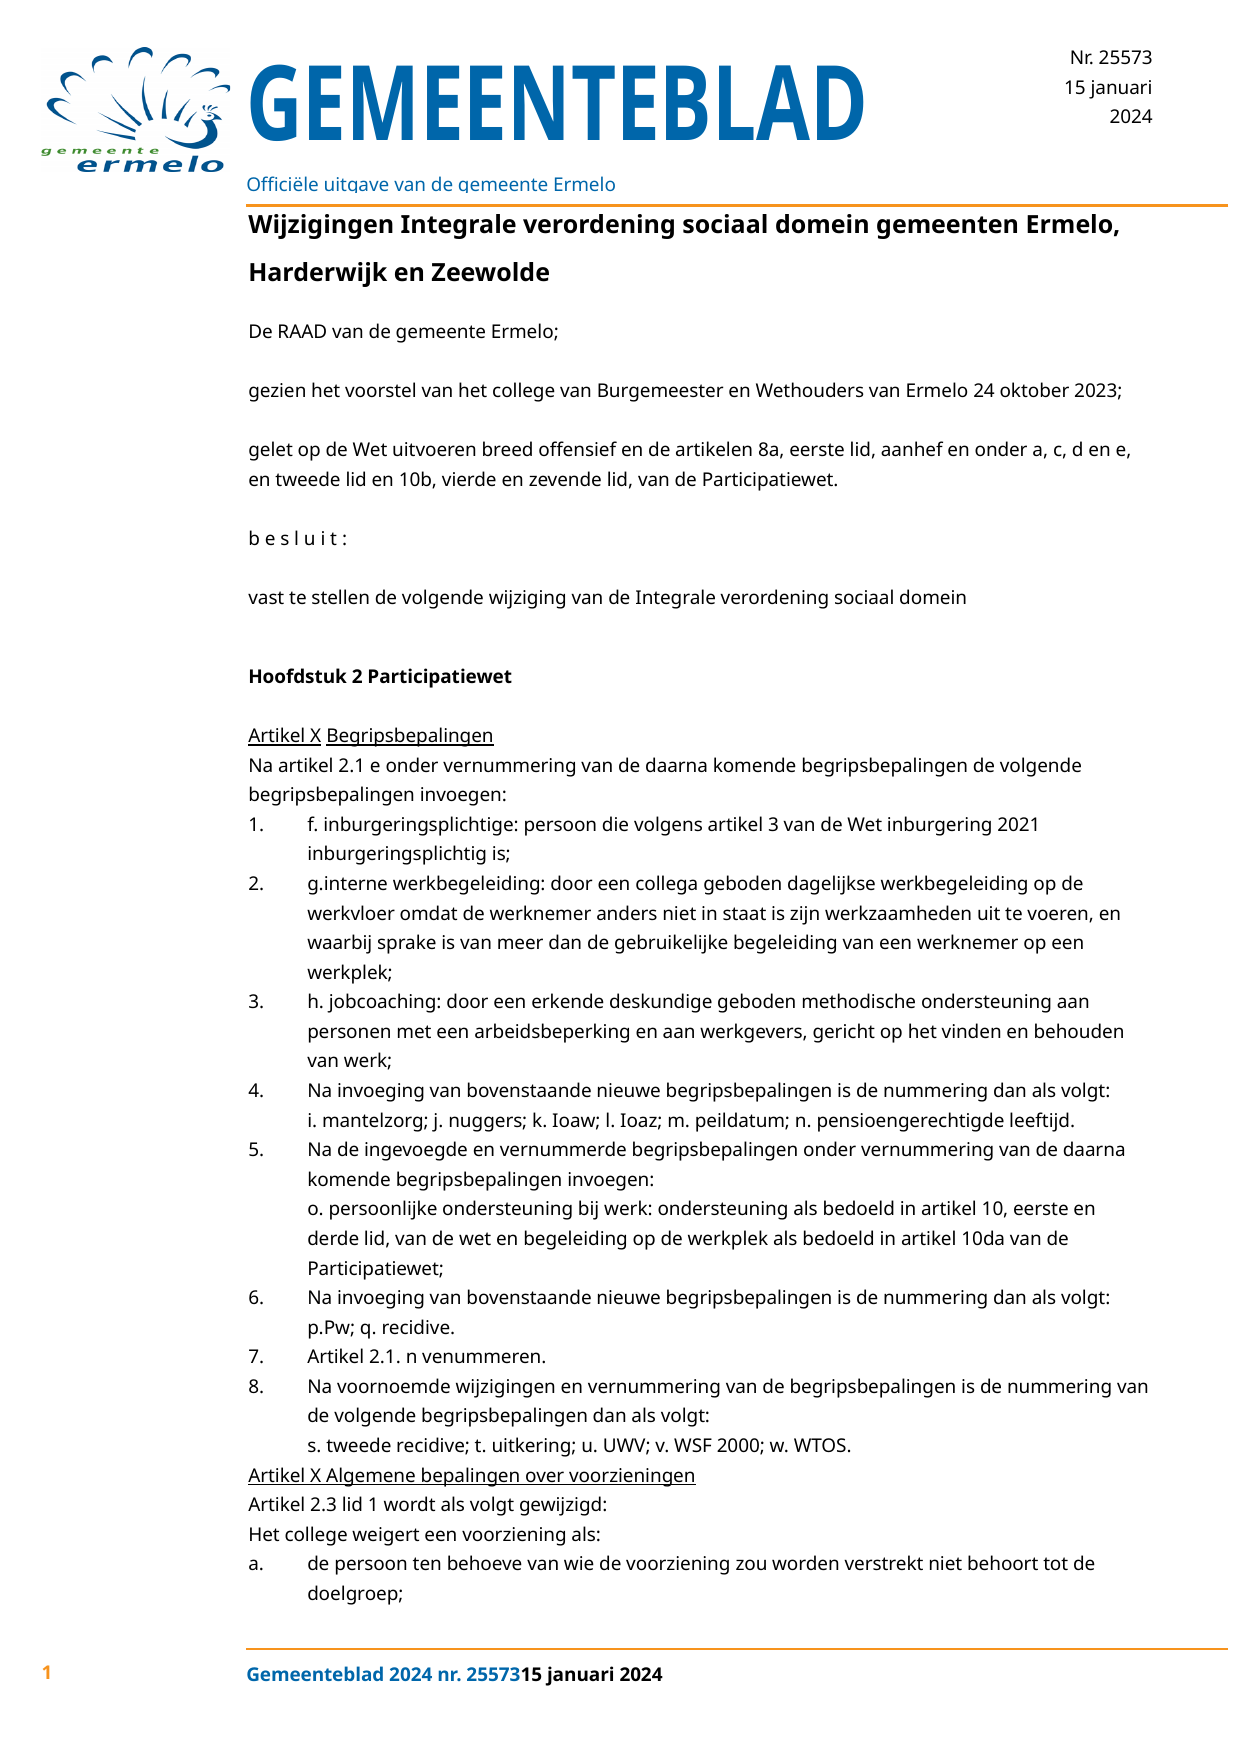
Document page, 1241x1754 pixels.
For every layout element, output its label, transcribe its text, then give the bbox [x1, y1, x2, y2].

picture [41, 47, 231, 172]
list Artikel 2.1. n venummeren. [248, 1343, 1152, 1369]
list p.Pw; q. recidive. [248, 1314, 1152, 1339]
text Het college weigert een voorziening als: [248, 1521, 1152, 1547]
text Artikel X Algemene bepalingen over voorzieningen [248, 1462, 1152, 1487]
text gezien het voorstel van het college van Burgemeester en Wethouders van Ermelo 24 oktober 2023; [248, 377, 1152, 403]
list Na invoeging van bovenstaande nieuwe begripsbepalingen is de nummering dan als volgt: [248, 1077, 1152, 1103]
list Na invoeging van bovenstaande nieuwe begripsbepalingen is de nummering dan als volgt: [248, 1284, 1152, 1310]
text Artikel 2.3 lid 1 wordt als volgt gewijzigd: [248, 1491, 1152, 1517]
list o. persoonlijke ondersteuning bij werk: ondersteuning als bedoeld in artikel 10, eerste en derde lid, van de wet en begeleiding op de werkplek als bedoeld in artikel 10da van de Participatiewet; [248, 1196, 1152, 1280]
text Wijzigingen Integrale verordening sociaal domein gemeenten Ermelo, Harderwijk en Zeewolde [248, 207, 1152, 288]
text De RAAD van de gemeente Ermelo; [248, 318, 1152, 344]
text gelet op de Wet uitvoeren breed offensief en de artikelen 8a, eerste lid, aanhef en onder a, c, d en e, en tweede lid en 10b, vierde en zevende lid, van de Participatiewet. [248, 436, 1152, 492]
list f. inburgeringsplichtige: persoon die volgens artikel 3 van de Wet inburgering 2021 inburgeringsplichtig is; [248, 811, 1152, 866]
text vast te stellen de volgende wijziging van de Integrale verordening sociaal domein [248, 584, 1152, 610]
list g.interne werkbegeleiding: door een collega geboden dagelijkse werkbegeleiding op de werkvloer omdat de werknemer anders niet in staat is zijn werkzaamheden uit te voeren, en waarbij sprake is van meer dan de gebruikelijke begeleiding van een werknemer op een werkplek; [248, 870, 1152, 984]
list i. mantelzorg; j. nuggers; k. Ioaw; l. Ioaz; m. peildatum; n. pensioengerechtigde leeftijd. [248, 1107, 1152, 1132]
list s. tweede recidive; t. uitkering; u. UWV; v. WSF 2000; w. WTOS. [248, 1432, 1152, 1458]
list h. jobcoaching: door een erkende deskundige geboden methodische ondersteuning aan personen met een arbeidsbeperking en aan werkgevers, gericht op het vinden en behouden van werk; [248, 988, 1152, 1073]
list Na de ingevoegde en vernummerde begripsbepalingen onder vernummering van de daarna komende begripsbepalingen invoegen: [248, 1136, 1152, 1192]
list de persoon ten behoeve van wie de voorziening zou worden verstrekt niet behoort tot de doelgroep; [248, 1551, 1152, 1606]
text b e s l u i t : [248, 525, 1152, 551]
text Na artikel 2.1 e onder vernummering van de daarna komende begripsbepalingen de volgende begripsbepalingen invoegen: [248, 752, 1152, 807]
text Artikel X Begripsbepalingen [248, 722, 1152, 748]
list Na voornoemde wijzigingen en vernummering van de begripsbepalingen is de nummering van de volgende begripsbepalingen dan als volgt: [248, 1373, 1152, 1428]
text Hoofdstuk 2 Participatiewet [248, 663, 1152, 689]
